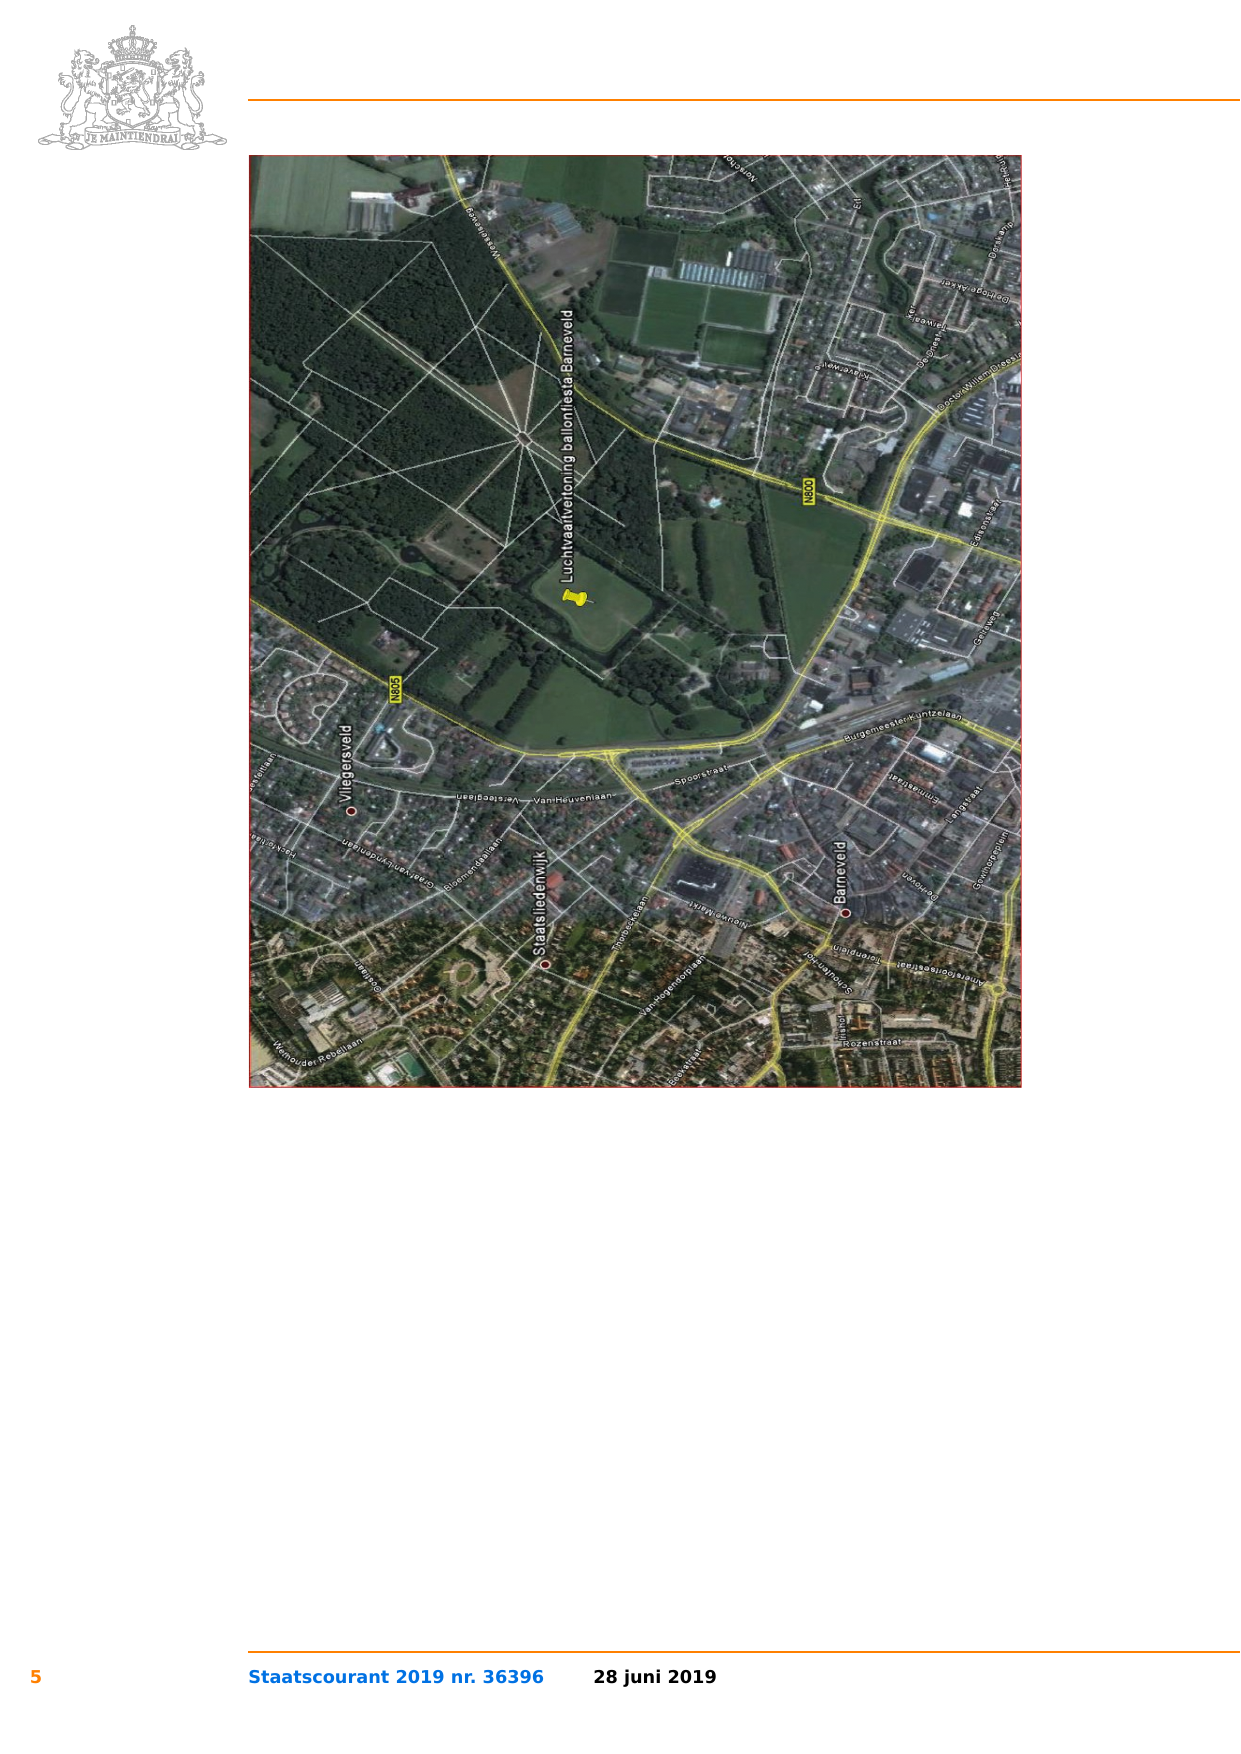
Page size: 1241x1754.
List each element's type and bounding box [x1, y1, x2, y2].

picture [248, 155, 1022, 1088]
picture [38, 25, 227, 150]
